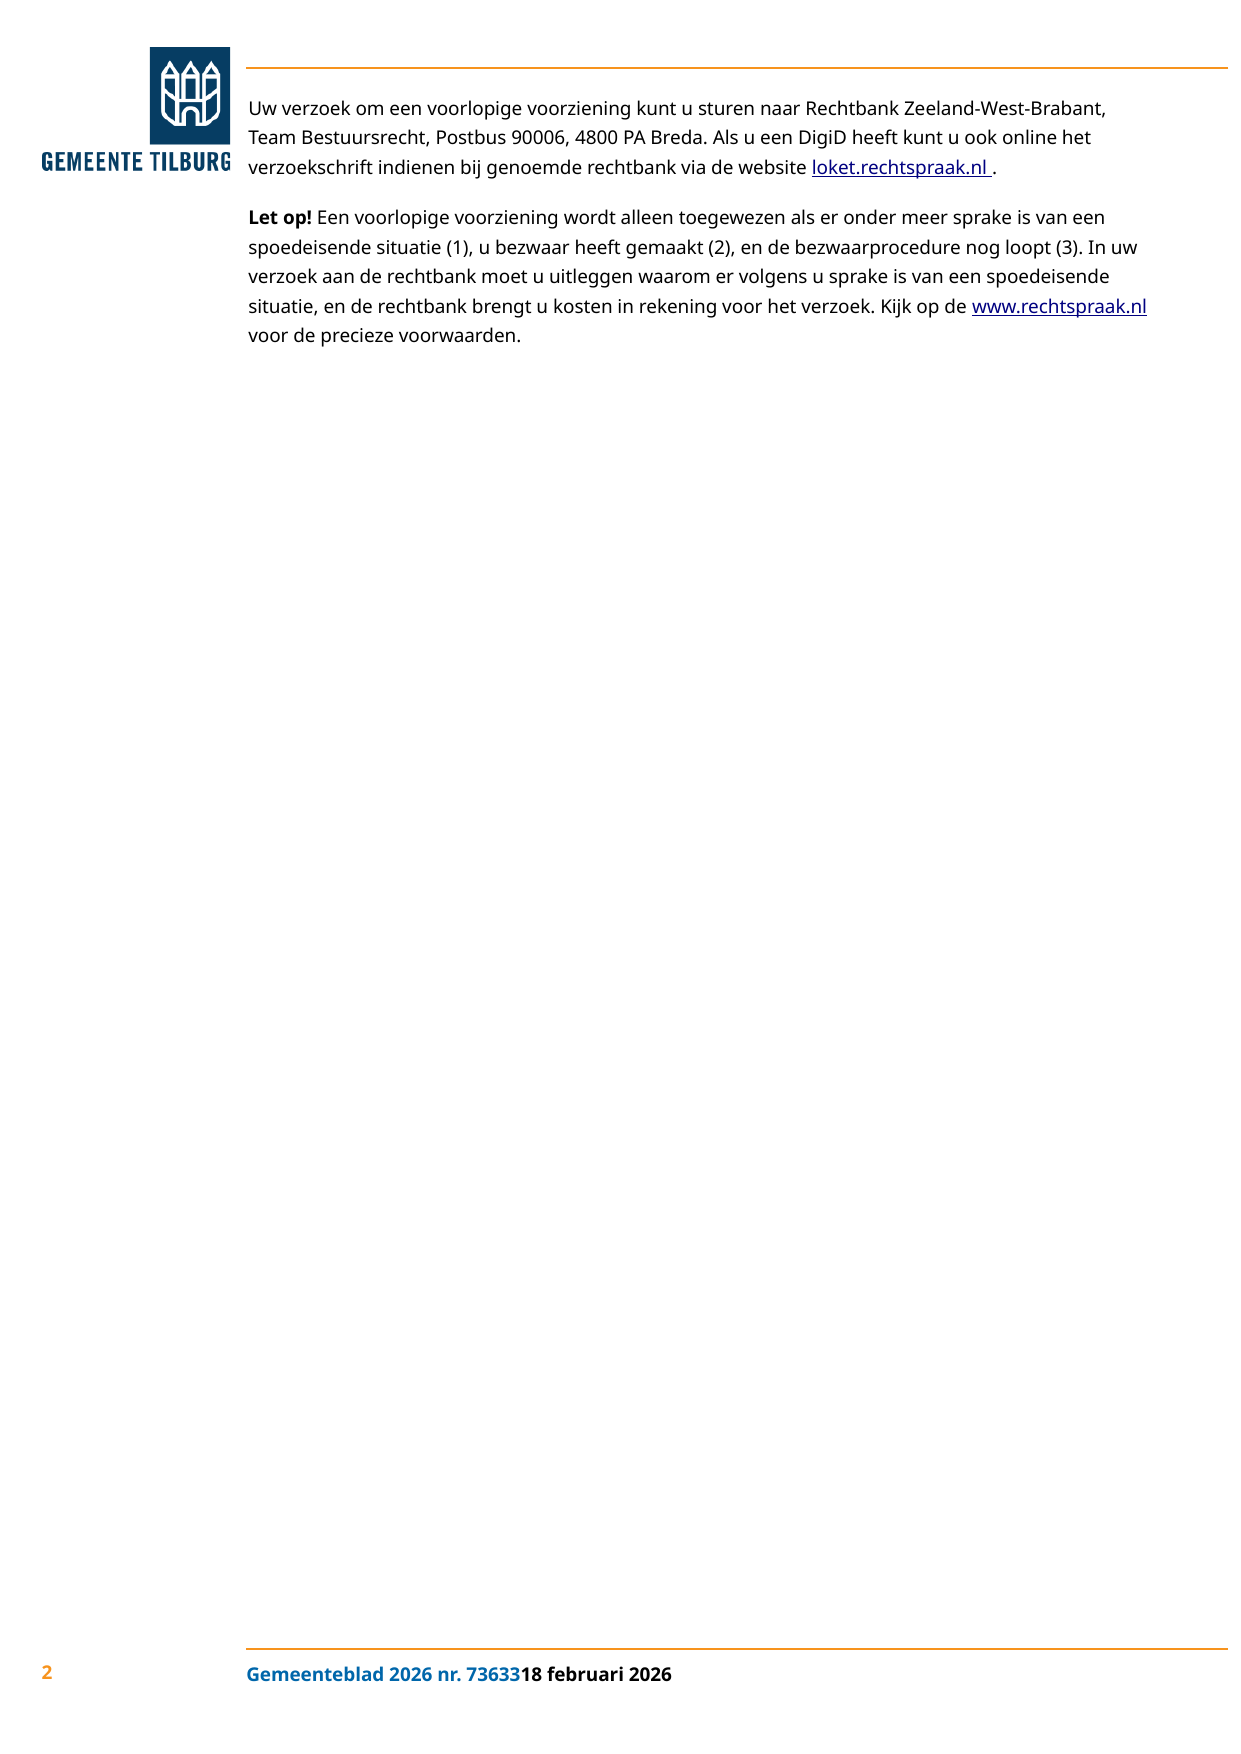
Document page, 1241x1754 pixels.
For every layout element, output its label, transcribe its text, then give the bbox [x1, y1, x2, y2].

text Let op! Een voorlopige voorziening wordt alleen toegewezen als er onder meer sprake is van een spoedeisende situatie (1), u bezwaar heeft gemaakt (2), en de bezwaarprocedure nog loopt (3). In uw verzoek aan de rechtbank moet u uitleggen waarom er volgens u sprake is van een spoedeisende situatie, en de rechtbank brengt u kosten in rekening voor het verzoek. Kijk op de www.rechtspraak.nl voor de precieze voorwaarden. [248, 204, 1152, 348]
text Uw verzoek om een voorlopige voorziening kunt u sturen naar Rechtbank Zeeland-West-Brabant, Team Bestuursrecht, Postbus 90006, 4800 PA Breda. Als u een DigiD heeft kunt u ook online het verzoekschrift indienen bij genoemde rechtbank via de website loket.rechtspraak.nl . [248, 95, 1152, 180]
picture [41, 47, 231, 172]
